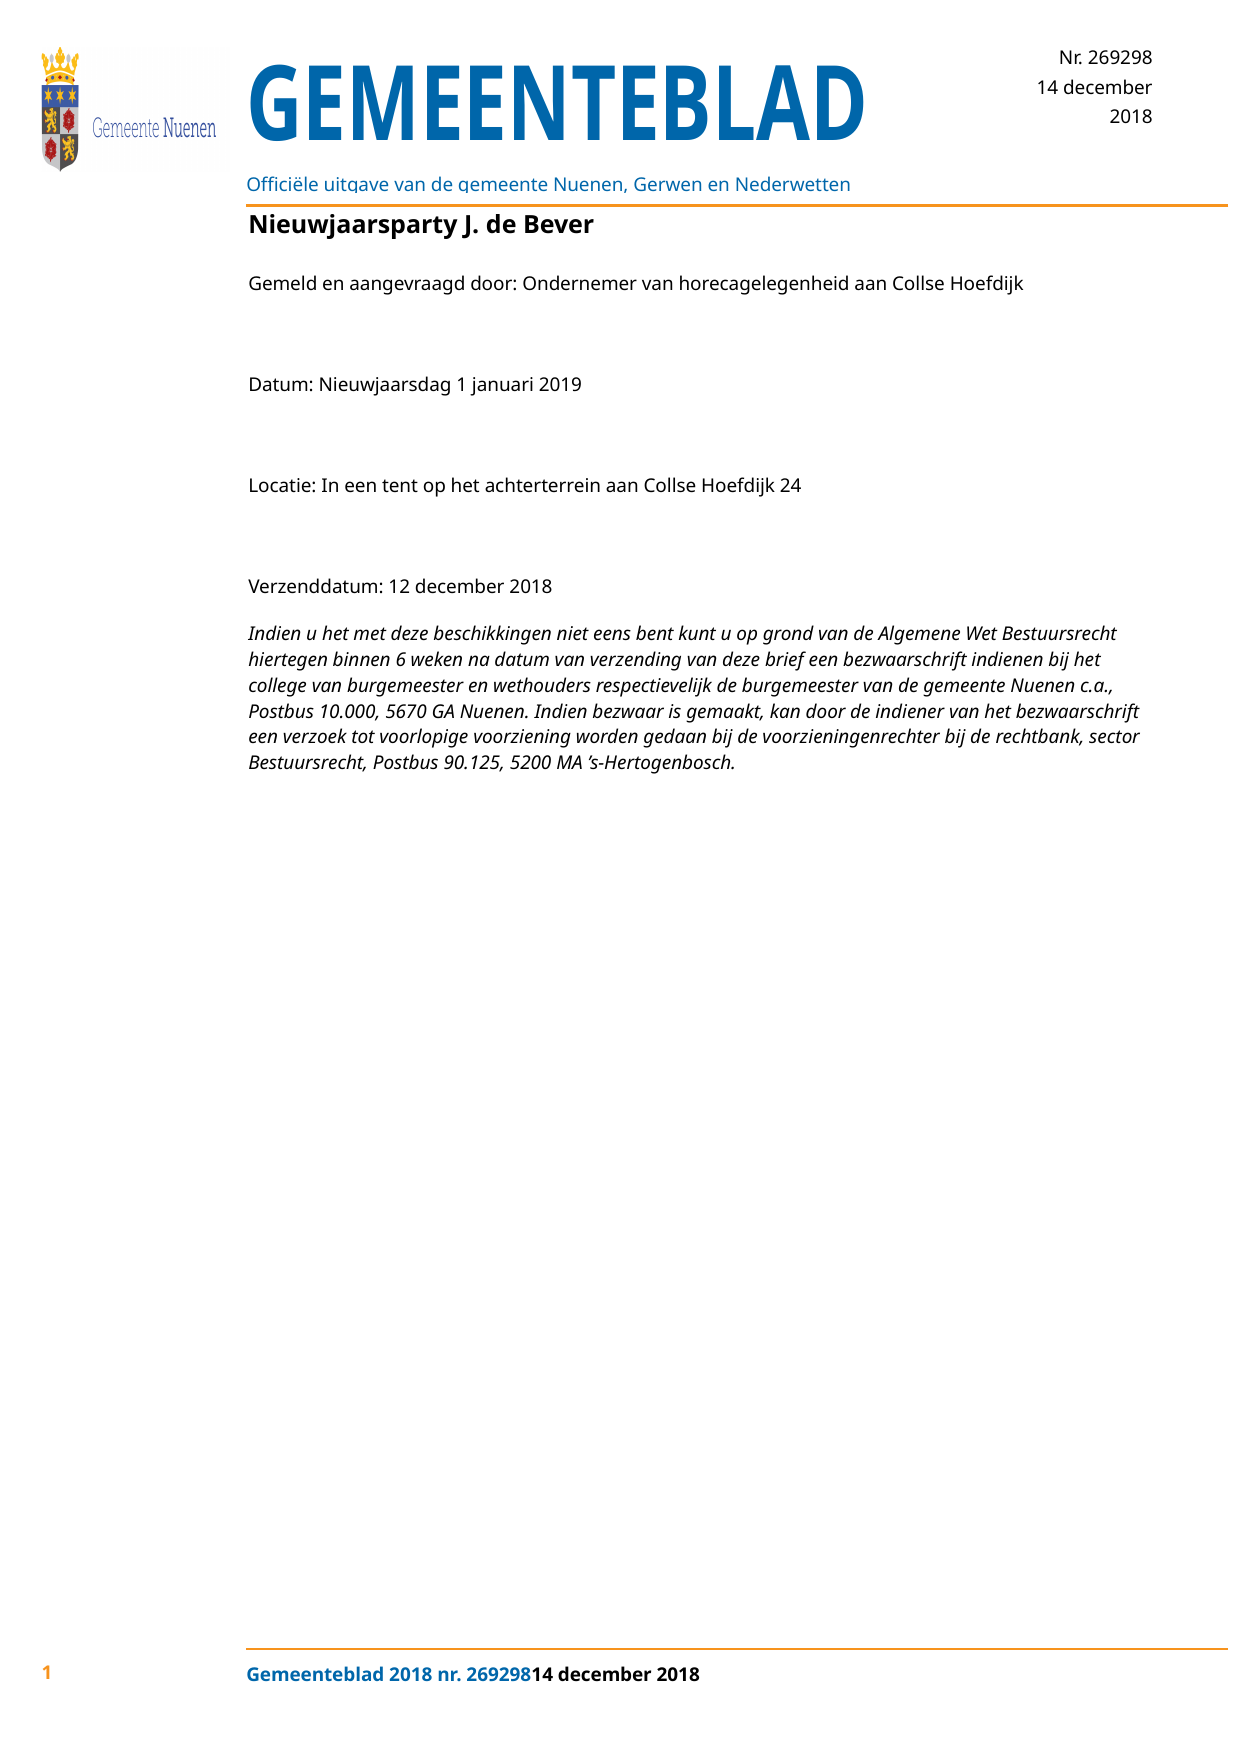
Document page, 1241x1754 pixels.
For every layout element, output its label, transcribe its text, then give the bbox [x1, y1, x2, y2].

picture [41, 47, 231, 172]
text Locatie: In een tent op het achterterrein aan Collse Hoefdijk 24 [248, 472, 1152, 498]
text Gemeld en aangevraagd door: Ondernemer van horecagelegenheid aan Collse Hoefdijk [248, 270, 1152, 296]
text Nieuwjaarsparty J. de Bever [248, 207, 1152, 241]
text Indien u het met deze beschikkingen niet eens bent kunt u op grond van de Algemene Wet Bestuursrecht hiertegen binnen 6 weken na datum van verzending van deze brief een bezwaarschrift indienen bij het college van burgemeester en wethouders respectievelijk de burgemeester van de gemeente Nuenen c.a., Postbus 10.000, 5670 GA Nuenen. Indien bezwaar is gemaakt, kan door de indiener van het bezwaarschrift een verzoek tot voorlopige voorziening worden gedaan bij de voorzieningenrechter bij de rechtbank, sector Bestuursrecht, Postbus 90.125, 5200 MA ’s-Hertogenbosch. [248, 621, 1152, 775]
text Verzenddatum: 12 december 2018 [248, 573, 1152, 598]
text Datum: Nieuwjaarsdag 1 januari 2019 [248, 371, 1152, 397]
